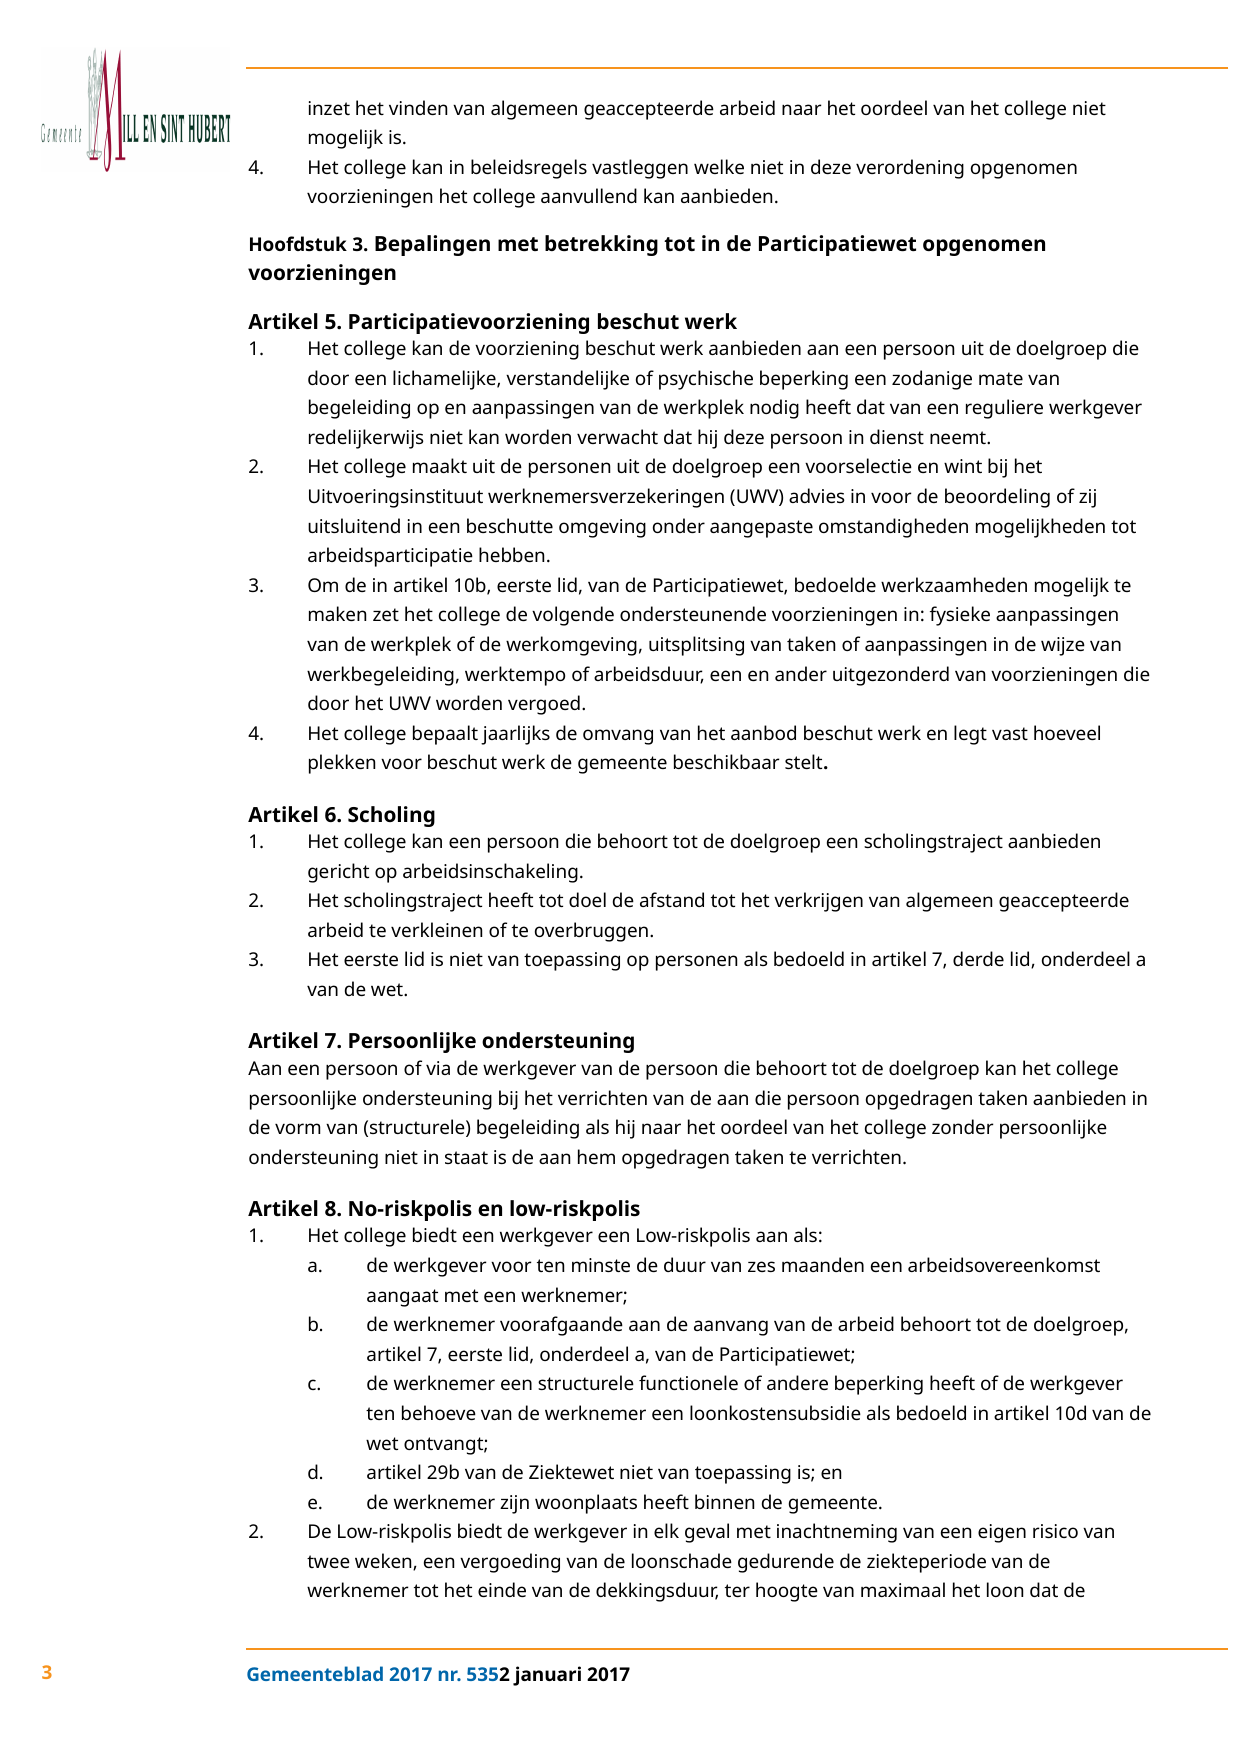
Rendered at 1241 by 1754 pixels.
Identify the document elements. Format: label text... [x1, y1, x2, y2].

list Het college kan de voorziening beschut werk aanbieden aan een persoon uit de doelgroep die door een lichamelijke, verstandelijke of psychische beperking een zodanige mate van begeleiding op en aanpassingen van de werkplek nodig heeft dat van een reguliere werkgever redelijkerwijs niet kan worden verwacht dat hij deze persoon in dienst neemt. [248, 335, 1152, 450]
list De Low-riskpolis biedt de werkgever in elk geval met inachtneming van een eigen risico van twee weken, een vergoeding van de loonschade gedurende de ziekteperiode van de werknemer tot het einde van de dekkingsduur, ter hoogte van maximaal het loon dat de [248, 1518, 1152, 1603]
text Hoofdstuk 3. Bepalingen met betrekking tot in de Participatiewet opgenomen voorzieningen [248, 229, 1152, 286]
list Het college biedt een werkgever een Low-riskpolis aan als: [248, 1223, 1152, 1248]
list de werkgever voor ten minste de duur van zes maanden een arbeidsovereenkomst aangaat met een werknemer; [307, 1252, 1152, 1308]
text Artikel 6. Scholing [248, 800, 1152, 828]
list Om de in artikel 10b, eerste lid, van de Participatiewet, bedoelde werkzaamheden mogelijk te maken zet het college de volgende ondersteunende voorzieningen in: fysieke aanpassingen van de werkplek of de werkomgeving, uitsplitsing van taken of aanpassingen in de wijze van werkbegeleiding, werktempo of arbeidsduur, een en ander uitgezonderd van voorzieningen die door het UWV worden vergoed. [248, 572, 1152, 716]
list de werknemer zijn woonplaats heeft binnen de gemeente. [307, 1489, 1152, 1515]
text Artikel 8. No-riskpolis en low-riskpolis [248, 1194, 1152, 1223]
picture [41, 47, 231, 172]
list Het college kan in beleidsregels vastleggen welke niet in deze verordening opgenomen voorzieningen het college aanvullend kan aanbieden. [248, 154, 1152, 209]
list de werknemer voorafgaande aan de aanvang van de arbeid behoort tot de doelgroep, artikel 7, eerste lid, onderdeel a, van de Participatiewet; [307, 1311, 1152, 1367]
list inzet het vinden van algemeen geaccepteerde arbeid naar het oordeel van het college niet mogelijk is. [248, 95, 1152, 150]
list de werknemer een structurele functionele of andere beperking heeft of de werkgever ten behoeve van de werknemer een loonkostensubsidie als bedoeld in artikel 10d van de wet ontvangt; [307, 1371, 1152, 1456]
text Artikel 7. Persoonlijke ondersteuning [248, 1027, 1152, 1055]
list Het college maakt uit de personen uit de doelgroep een voorselectie en wint bij het Uitvoeringsinstituut werknemersverzekeringen (UWV) advies in voor de beoordeling of zij uitsluitend in een beschutte omgeving onder aangepaste omstandigheden mogelijkheden tot arbeidsparticipatie hebben. [248, 454, 1152, 568]
text Artikel 5. Participatievoorziening beschut werk [248, 307, 1152, 335]
list artikel 29b van de Ziektewet niet van toepassing is; en [307, 1459, 1152, 1485]
list Het college bepaalt jaarlijks de omvang van het aanbod beschut werk en legt vast hoeveel plekken voor beschut werk de gemeente beschikbaar stelt. [248, 720, 1152, 775]
list Het scholingstraject heeft tot doel de afstand tot het verkrijgen van algemeen geaccepteerde arbeid te verkleinen of te overbruggen. [248, 887, 1152, 943]
list Het eerste lid is niet van toepassing op personen als bedoeld in artikel 7, derde lid, onderdeel a van de wet. [248, 947, 1152, 1002]
text Aan een persoon of via de werkgever van de persoon die behoort tot de doelgroep kan het college persoonlijke ondersteuning bij het verrichten van de aan die persoon opgedragen taken aanbieden in de vorm van (structurele) begeleiding als hij naar het oordeel van het college zonder persoonlijke ondersteuning niet in staat is de aan hem opgedragen taken te verrichten. [248, 1055, 1152, 1169]
list Het college kan een persoon die behoort tot de doelgroep een scholingstraject aanbieden gericht op arbeidsinschakeling. [248, 828, 1152, 884]
